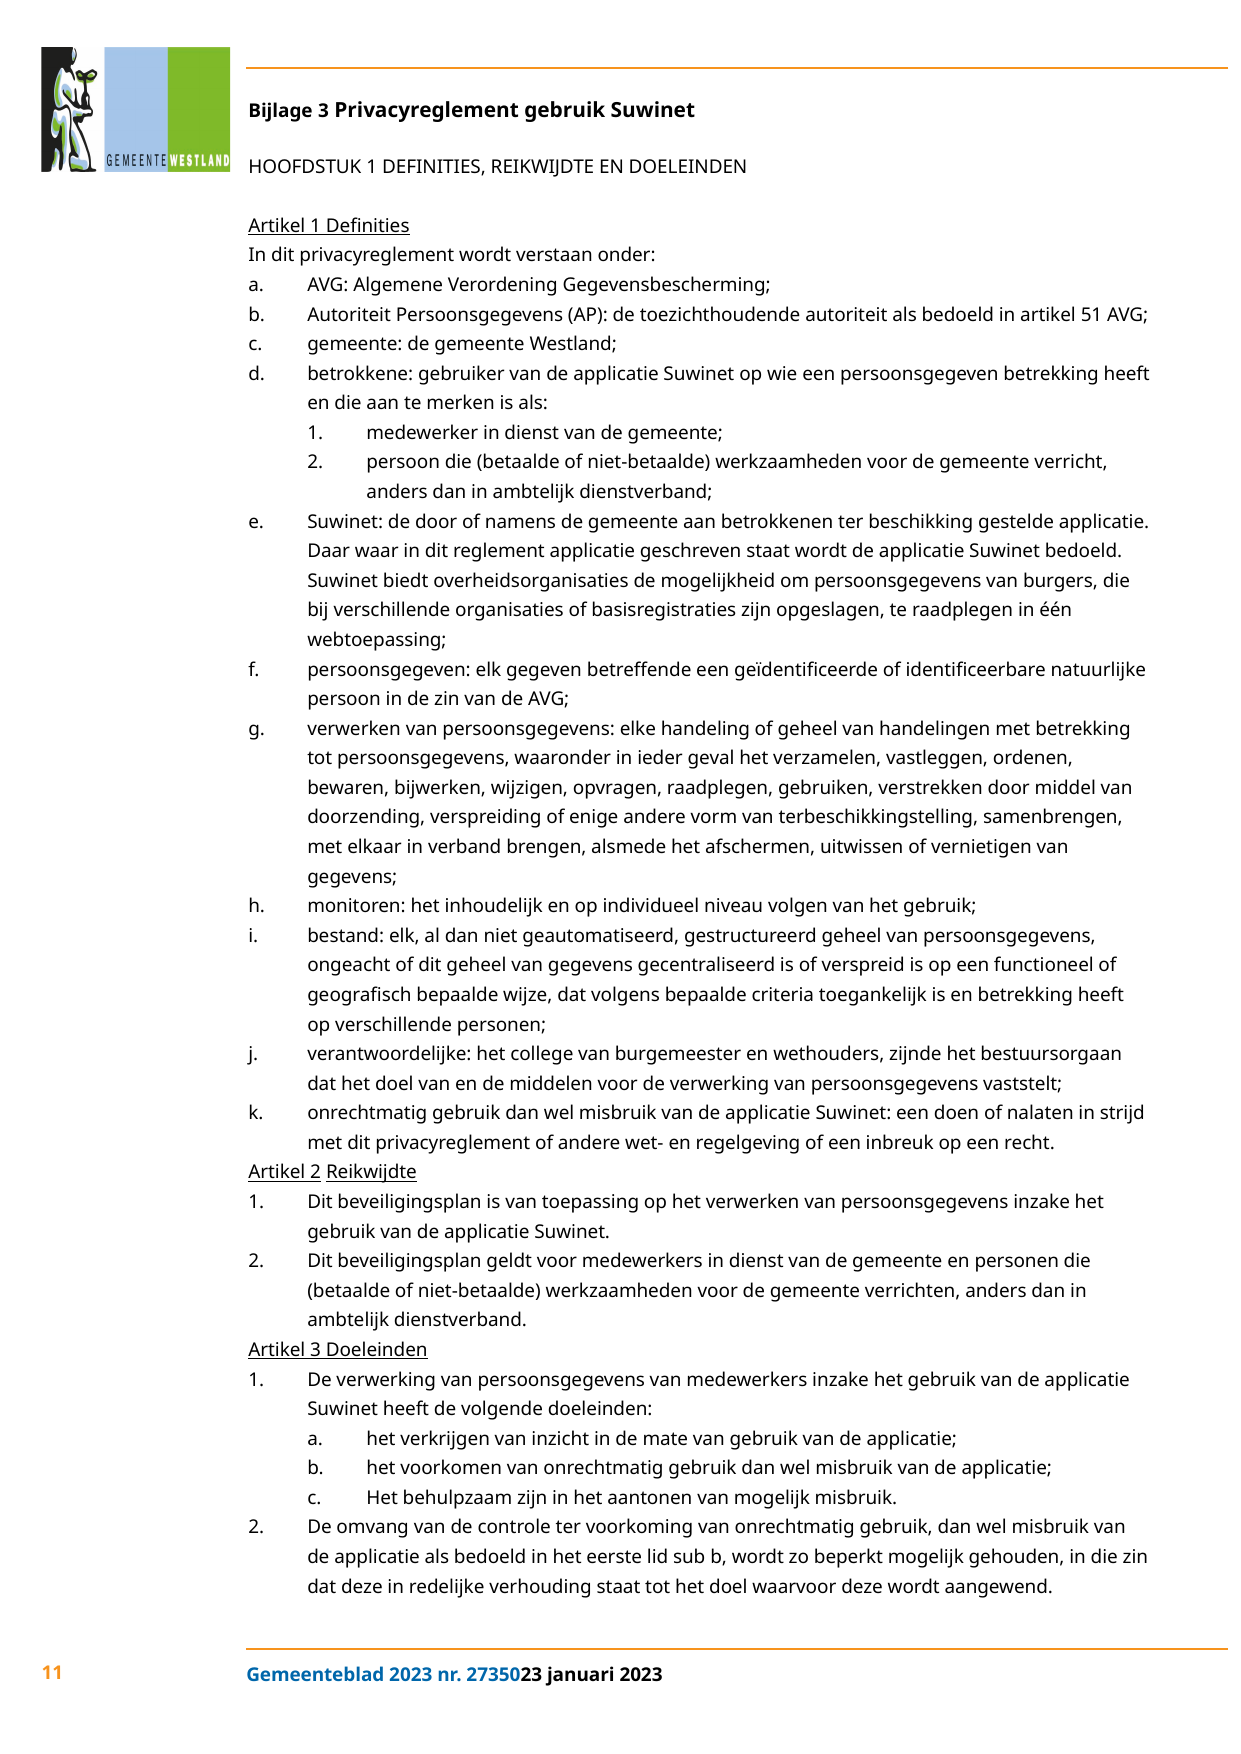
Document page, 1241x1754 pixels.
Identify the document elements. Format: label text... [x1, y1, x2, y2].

list onrechtmatig gebruik dan wel misbruik van de applicatie Suwinet: een doen of nalaten in strijd met dit privacyreglement of andere wet- en regelgeving of een inbreuk op een recht. [248, 1099, 1152, 1155]
list persoonsgegeven: elk gegeven betreffende een geïdentificeerde of identificeerbare natuurlijke persoon in de zin van de AVG; [248, 656, 1152, 711]
text Artikel 1 Definities [248, 212, 1152, 238]
list Dit beveiligingsplan geldt voor medewerkers in dienst van de gemeente en personen die (betaalde of niet-betaalde) werkzaamheden voor de gemeente verrichten, anders dan in ambtelijk dienstverband. [248, 1247, 1152, 1332]
list De omvang van de controle ter voorkoming van onrechtmatig gebruik, dan wel misbruik van de applicatie als bedoeld in het eerste lid sub b, wordt zo beperkt mogelijk gehouden, in die zin dat deze in redelijke verhouding staat tot het doel waarvoor deze wordt aangewend. [248, 1514, 1152, 1599]
list Autoriteit Persoonsgegevens (AP): de toezichthoudende autoriteit als bedoeld in artikel 51 AVG; [248, 301, 1152, 327]
list het voorkomen van onrechtmatig gebruik dan wel misbruik van de applicatie; [307, 1454, 1152, 1480]
list Het behulpzaam zijn in het aantonen van mogelijk misbruik. [307, 1484, 1152, 1510]
list verwerken van persoonsgegevens: elke handeling of geheel van handelingen met betrekking tot persoonsgegevens, waaronder in ieder geval het verzamelen, vastleggen, ordenen, bewaren, bijwerken, wijzigen, opvragen, raadplegen, gebruiken, verstrekken door middel van doorzending, verspreiding of enige andere vorm van terbeschikkingstelling, samenbrengen, met elkaar in verband brengen, alsmede het afschermen, uitwissen of vernietigen van gegevens; [248, 715, 1152, 889]
list monitoren: het inhoudelijk en op individueel niveau volgen van het gebruik; [248, 892, 1152, 918]
list Dit beveiligingsplan is van toepassing op het verwerken van persoonsgegevens inzake het gebruik van de applicatie Suwinet. [248, 1188, 1152, 1244]
list medewerker in dienst van de gemeente; [307, 419, 1152, 445]
list persoon die (betaalde of niet-betaalde) werkzaamheden voor de gemeente verricht, anders dan in ambtelijk dienstverband; [307, 449, 1152, 504]
list gemeente: de gemeente Westland; [248, 330, 1152, 356]
list AVG: Algemene Verordening Gegevensbescherming; [248, 271, 1152, 297]
list het verkrijgen van inzicht in de mate van gebruik van de applicatie; [307, 1425, 1152, 1451]
list betrokkene: gebruiker van de applicatie Suwinet op wie een persoonsgegeven betrekking heeft en die aan te merken is als: [248, 360, 1152, 415]
list bestand: elk, al dan niet geautomatiseerd, gestructureerd geheel van persoonsgegevens, ongeacht of dit geheel van gegevens gecentraliseerd is of verspreid is op een functioneel of geografisch bepaalde wijze, dat volgens bepaalde criteria toegankelijk is en betrekking heeft op verschillende personen; [248, 922, 1152, 1037]
text Artikel 2 Reikwijdte [248, 1159, 1152, 1184]
text Artikel 3 Doeleinden [248, 1336, 1152, 1362]
list Suwinet: de door of namens de gemeente aan betrokkenen ter beschikking gestelde applicatie. Daar waar in dit reglement applicatie geschreven staat wordt de applicatie Suwinet bedoeld. Suwinet biedt overheidsorganisaties de mogelijkheid om persoonsgegevens van burgers, die bij verschillende organisaties of basisregistraties zijn opgeslagen, te raadplegen in één webtoepassing; [248, 508, 1152, 652]
text HOOFDSTUK 1 DEFINITIES, REIKWIJDTE EN DOELEINDEN [248, 153, 1152, 179]
picture [41, 47, 231, 172]
text In dit privacyreglement wordt verstaan onder: [248, 242, 1152, 267]
list De verwerking van persoonsgegevens van medewerkers inzake het gebruik van de applicatie Suwinet heeft de volgende doeleinden: [248, 1366, 1152, 1421]
text Bijlage 3 Privacyreglement gebruik Suwinet [248, 95, 1152, 123]
list verantwoordelijke: het college van burgemeester en wethouders, zijnde het bestuursorgaan dat het doel van en de middelen voor de verwerking van persoonsgegevens vaststelt; [248, 1040, 1152, 1096]
